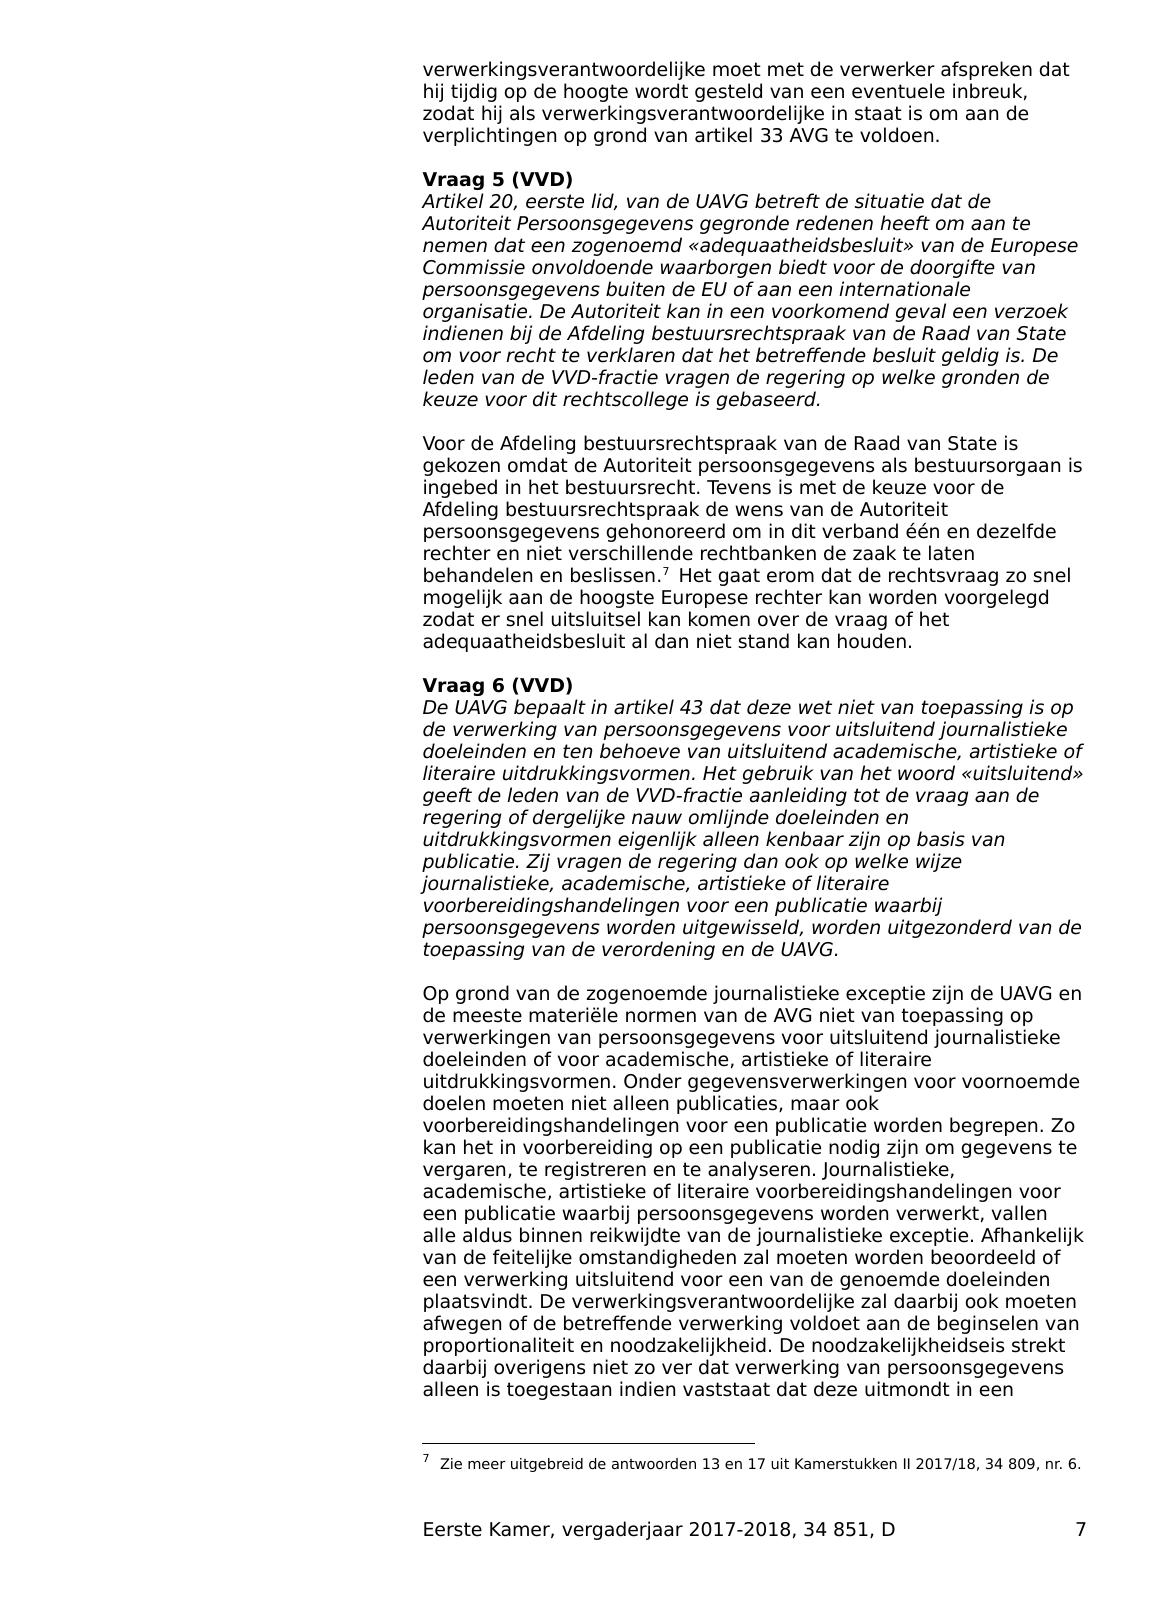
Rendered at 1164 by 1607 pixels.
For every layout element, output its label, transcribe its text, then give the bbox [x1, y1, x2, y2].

text Artikel 20, eerste lid, van de UAVG betreft de situatie dat de Autoriteit Persoonsgegevens gegronde redenen heeft om aan te nemen dat een zogenoemd «adequaatheidsbesluit» van de Europese Commissie onvoldoende waarborgen biedt voor de doorgifte van persoonsgegevens buiten de EU of aan een internationale organisatie. De Autoriteit kan in een voorkomend geval een verzoek indienen bij de Afdeling bestuursrechtspraak van de Raad van State om voor recht te verklaren dat het betreffende besluit geldig is. De leden van de VVD-fractie vragen de regering op welke gronden de keuze voor dit rechtscollege is gebaseerd. [422, 191, 1087, 411]
text Vraag 5 (VVD) [422, 169, 1087, 191]
text Op grond van de zogenoemde journalistieke exceptie zijn de UAVG en de meeste materiële normen van de AVG niet van toepassing op verwerkingen van persoonsgegevens voor uitsluitend journalistieke doeleinden of voor academische, artistieke of literaire uitdrukkingsvormen. Onder gegevensverwerkingen voor voornoemde doelen moeten niet alleen publicaties, maar ook voorbereidingshandelingen voor een publicatie worden begrepen. Zo kan het in voorbereiding op een publicatie nodig zijn om gegevens te vergaren, te registreren en te analyseren. Journalistieke, academische, artistieke of literaire voorbereidingshandelingen voor een publicatie waarbij persoonsgegevens worden verwerkt, vallen alle aldus binnen reikwijdte van de journalistieke exceptie. Afhankelijk van de feitelijke omstandigheden zal moeten worden beoordeeld of een verwerking uitsluitend voor een van de genoemde doeleinden plaatsvindt. De verwerkingsverantwoordelijke zal daarbij ook moeten afwegen of de betreffende verwerking voldoet aan de beginselen van proportionaliteit en noodzakelijkheid. De noodzakelijkheidseis strekt daarbij overigens niet zo ver dat verwerking van persoonsgegevens alleen is toegestaan indien vaststaat dat deze uitmondt in een [422, 983, 1087, 1401]
text De UAVG bepaalt in artikel 43 dat deze wet niet van toepassing is op de verwerking van persoonsgegevens voor uitsluitend journalistieke doeleinden en ten behoeve van uitsluitend academische, artistieke of literaire uitdrukkingsvormen. Het gebruik van het woord «uitsluitend» geeft de leden van de VVD-fractie aanleiding tot de vraag aan de regering of dergelijke nauw omlijnde doeleinden en uitdrukkingsvormen eigenlijk alleen kenbaar zijn op basis van publicatie. Zij vragen de regering dan ook op welke wijze journalistieke, academische, artistieke of literaire voorbereidingshandelingen voor een publicatie waarbij persoonsgegevens worden uitgewisseld, worden uitgezonderd van de toepassing van de verordening en de UAVG. [422, 697, 1087, 961]
text Voor de Afdeling bestuursrechtspraak van de Raad van State is gekozen omdat de Autoriteit persoonsgegevens als bestuursorgaan is ingebed in het bestuursrecht. Tevens is met de keuze voor de Afdeling bestuursrechtspraak de wens van de Autoriteit persoonsgegevens gehonoreerd om in dit verband één en dezelfde rechter en niet verschillende rechtbanken de zaak te laten behandelen en beslissen. Het gaat erom dat de rechtsvraag zo snel mogelijk aan de hoogste Europese rechter kan worden voorgelegd zodat er snel uitsluitsel kan komen over de vraag of het adequaatheidsbesluit al dan niet stand kan houden. [422, 433, 1087, 653]
text verwerkingsverantwoordelijke moet met de verwerker afspreken dat hij tijdig op de hoogte wordt gesteld van een eventuele inbreuk, zodat hij als verwerkingsverantwoordelijke in staat is om aan de verplichtingen op grond van artikel 33 AVG te voldoen. [422, 59, 1087, 147]
text Zie meer uitgebreid de antwoorden 13 en 17 uit Kamerstukken II 2017/18, 34 809, nr. 6. [422, 1452, 1087, 1474]
text Vraag 6 (VVD) [422, 675, 1087, 697]
